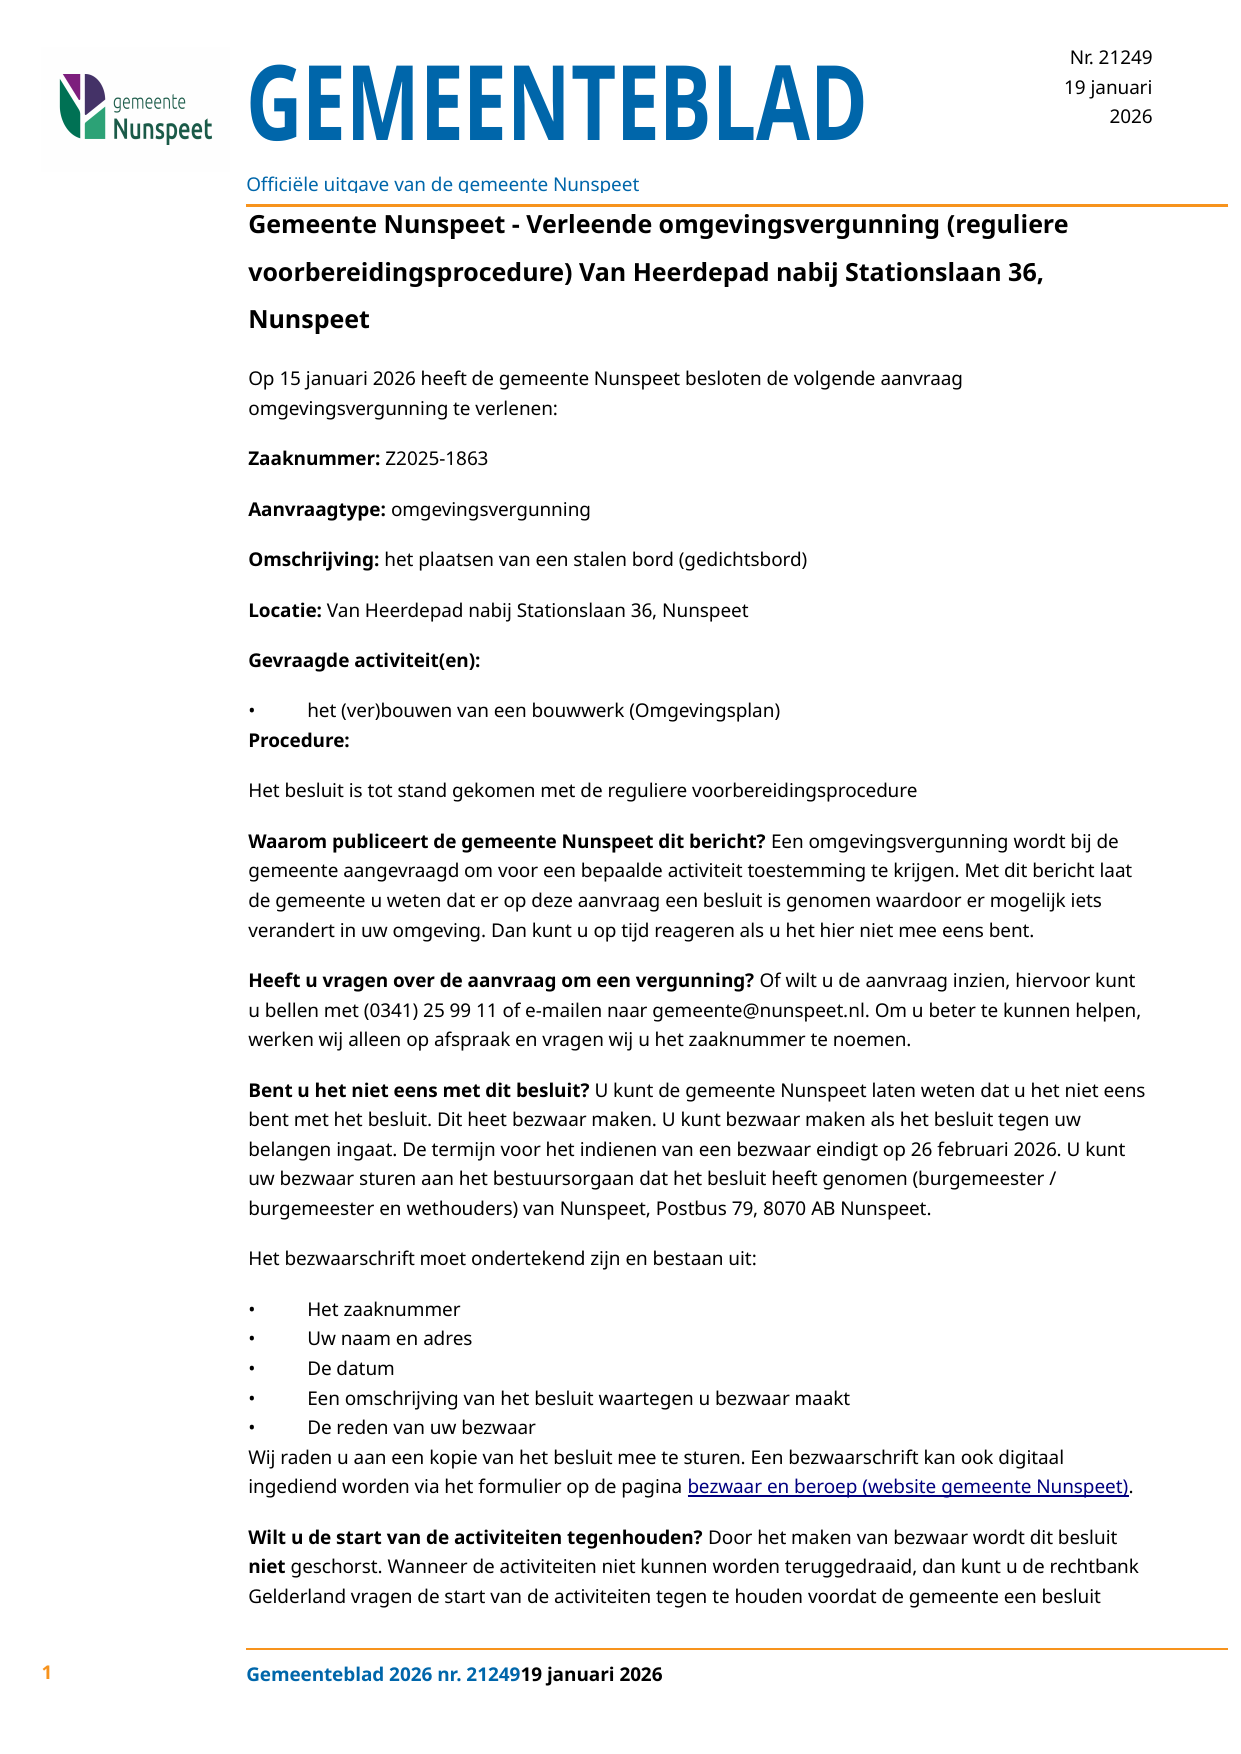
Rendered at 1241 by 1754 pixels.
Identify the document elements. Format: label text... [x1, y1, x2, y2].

text Waarom publiceert de gemeente Nunspeet dit bericht? Een omgevingsvergunning wordt bij de gemeente aangevraagd om voor een bepaalde activiteit toestemming te krijgen. Met dit bericht laat de gemeente u weten dat er op deze aanvraag een besluit is genomen waardoor er mogelijk iets verandert in uw omgeving. Dan kunt u op tijd reageren als u het hier niet mee eens bent. [248, 828, 1152, 942]
list het (ver)bouwen van een bouwwerk (Omgevingsplan) [248, 698, 1152, 723]
list De datum [248, 1355, 1152, 1381]
text Op 15 januari 2026 heeft de gemeente Nunspeet besloten de volgende aanvraag omgevingsvergunning te verlenen: [248, 366, 1152, 421]
list Uw naam en adres [248, 1326, 1152, 1351]
text Aanvraagtype: omgevingsvergunning [248, 496, 1152, 522]
text Het besluit is tot stand gekomen met de reguliere voorbereidingsprocedure [248, 778, 1152, 803]
text Zaaknummer: Z2025-1863 [248, 446, 1152, 471]
text Procedure: [248, 727, 1152, 753]
text Wij raden u aan een kopie van het besluit mee te sturen. Een bezwaarschrift kan ook digitaal ingediend worden via het formulier op de pagina bezwaar en beroep (website gemeente Nunspeet). [248, 1444, 1152, 1499]
text Locatie: Van Heerdepad nabij Stationslaan 36, Nunspeet [248, 597, 1152, 622]
list De reden van uw bezwaar [248, 1414, 1152, 1440]
text Bent u het niet eens met dit besluit? U kunt de gemeente Nunspeet laten weten dat u het niet eens bent met het besluit. Dit heet bezwaar maken. U kunt bezwaar maken als het besluit tegen uw belangen ingaat. De termijn voor het indienen van een bezwaar eindigt op 26 februari 2026. U kunt uw bezwaar sturen aan het bestuursorgaan dat het besluit heeft genomen (burgemeester / burgemeester en wethouders) van Nunspeet, Postbus 79, 8070 AB Nunspeet. [248, 1077, 1152, 1221]
text Het bezwaarschrift moet ondertekend zijn en bestaan uit: [248, 1246, 1152, 1271]
list Het zaaknummer [248, 1296, 1152, 1322]
text Wilt u de start van de activiteiten tegenhouden? Door het maken van bezwaar wordt dit besluit niet geschorst. Wanneer de activiteiten niet kunnen worden teruggedraaid, dan kunt u de rechtbank Gelderland vragen de start van de activiteiten tegen te houden voordat de gemeente een besluit [248, 1524, 1152, 1609]
text Gevraagde activiteit(en): [248, 647, 1152, 673]
picture [41, 47, 231, 172]
text Gemeente Nunspeet - Verleende omgevingsvergunning (reguliere voorbereidingsprocedure) Van Heerdepad nabij Stationslaan 36, Nunspeet [248, 207, 1152, 336]
list Een omschrijving van het besluit waartegen u bezwaar maakt [248, 1385, 1152, 1410]
text Heeft u vragen over de aanvraag om een vergunning? Of wilt u de aanvraag inzien, hiervoor kunt u bellen met (0341) 25 99 11 of e-mailen naar gemeente@nunspeet.nl. Om u beter te kunnen helpen, werken wij alleen op afspraak en vragen wij u het zaaknummer te noemen. [248, 967, 1152, 1052]
text Omschrijving: het plaatsen van een stalen bord (gedichtsbord) [248, 546, 1152, 572]
